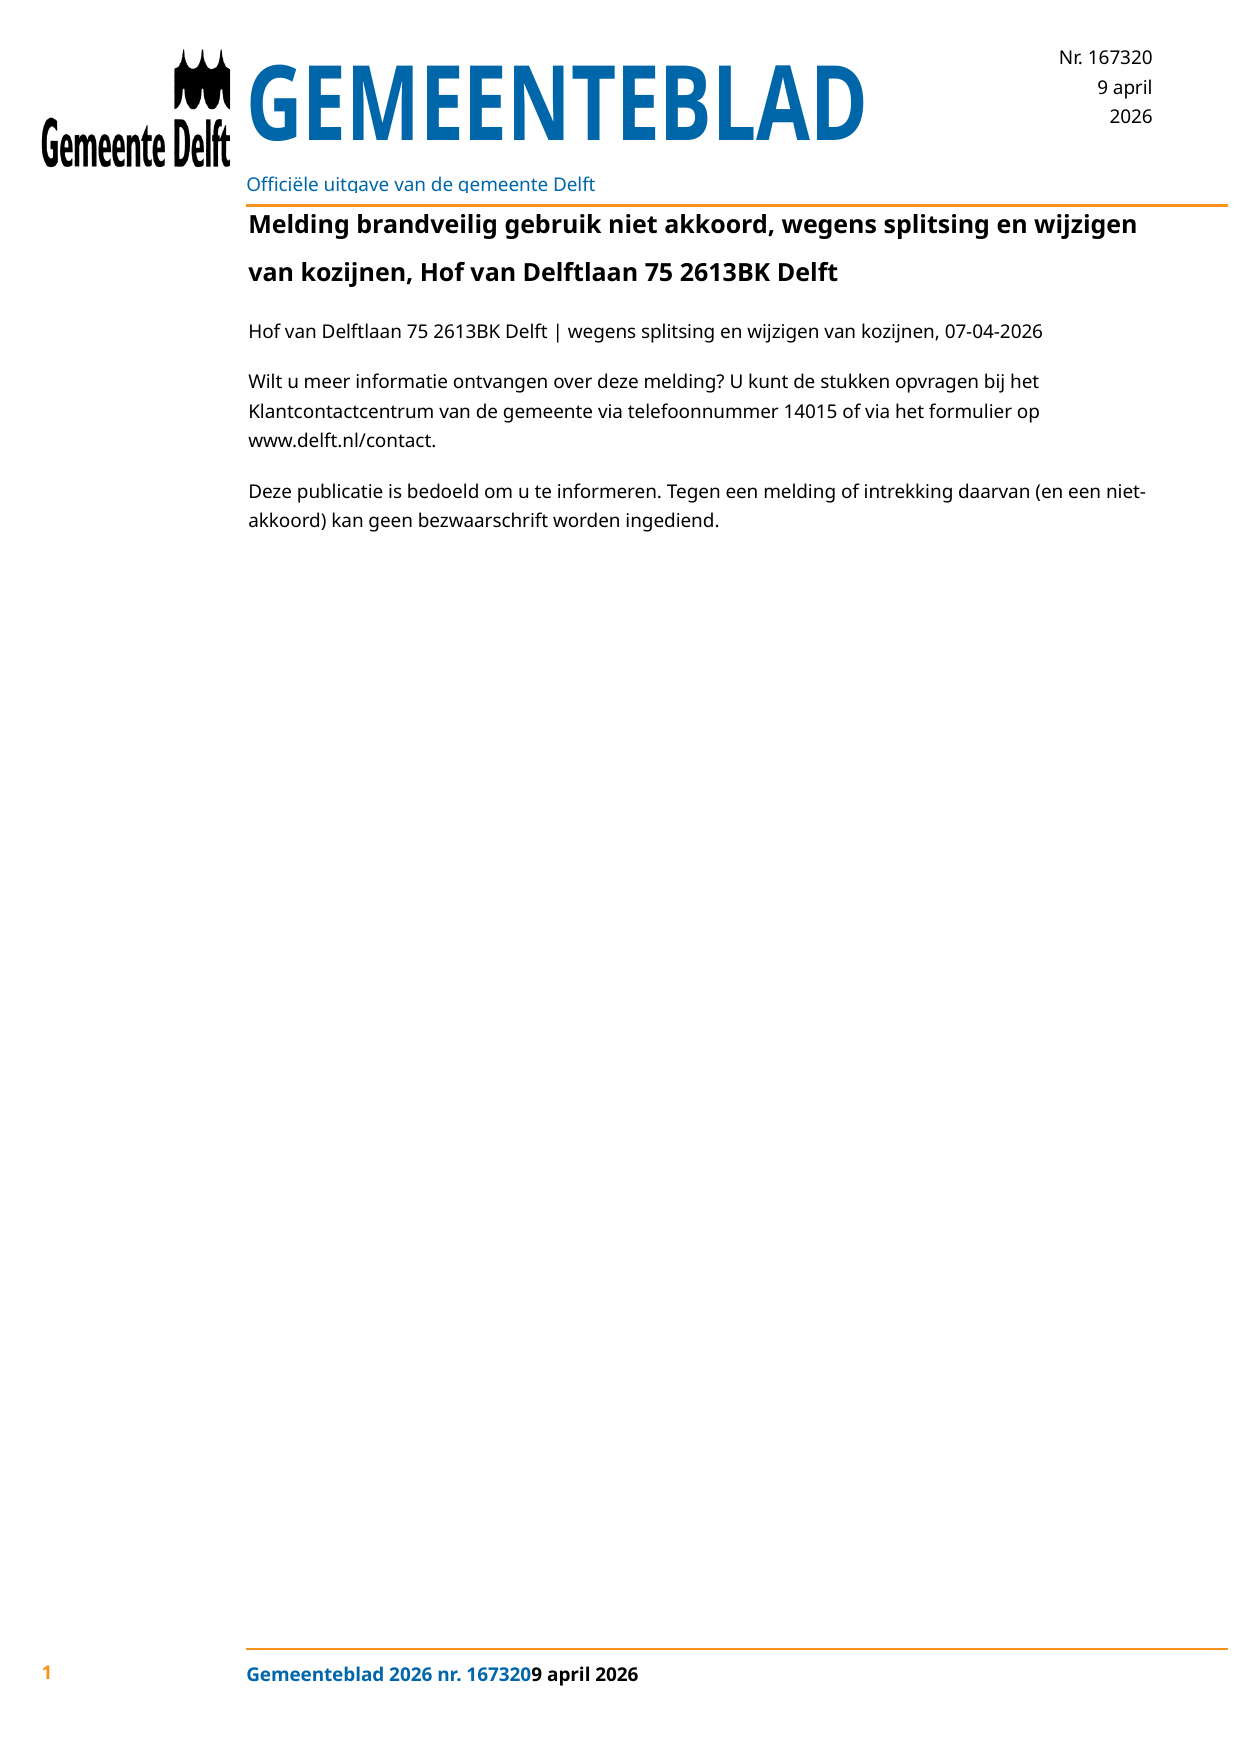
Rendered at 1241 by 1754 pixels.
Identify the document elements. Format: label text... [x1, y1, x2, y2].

picture [41, 47, 231, 172]
text Deze publicatie is bedoeld om u te informeren. Tegen een melding of intrekking daarvan (en een niet-akkoord) kan geen bezwaarschrift worden ingediend. [248, 478, 1152, 533]
text Melding brandveilig gebruik niet akkoord, wegens splitsing en wijzigen van kozijnen, Hof van Delftlaan 75 2613BK Delft [248, 207, 1152, 288]
text Wilt u meer informatie ontvangen over deze melding? U kunt de stukken opvragen bij het Klantcontactcentrum van de gemeente via telefoonnummer 14015 of via het formulier op www.delft.nl/contact. [248, 368, 1152, 453]
text Hof van Delftlaan 75 2613BK Delft | wegens splitsing en wijzigen van kozijnen, 07-04-2026 [248, 318, 1152, 344]
